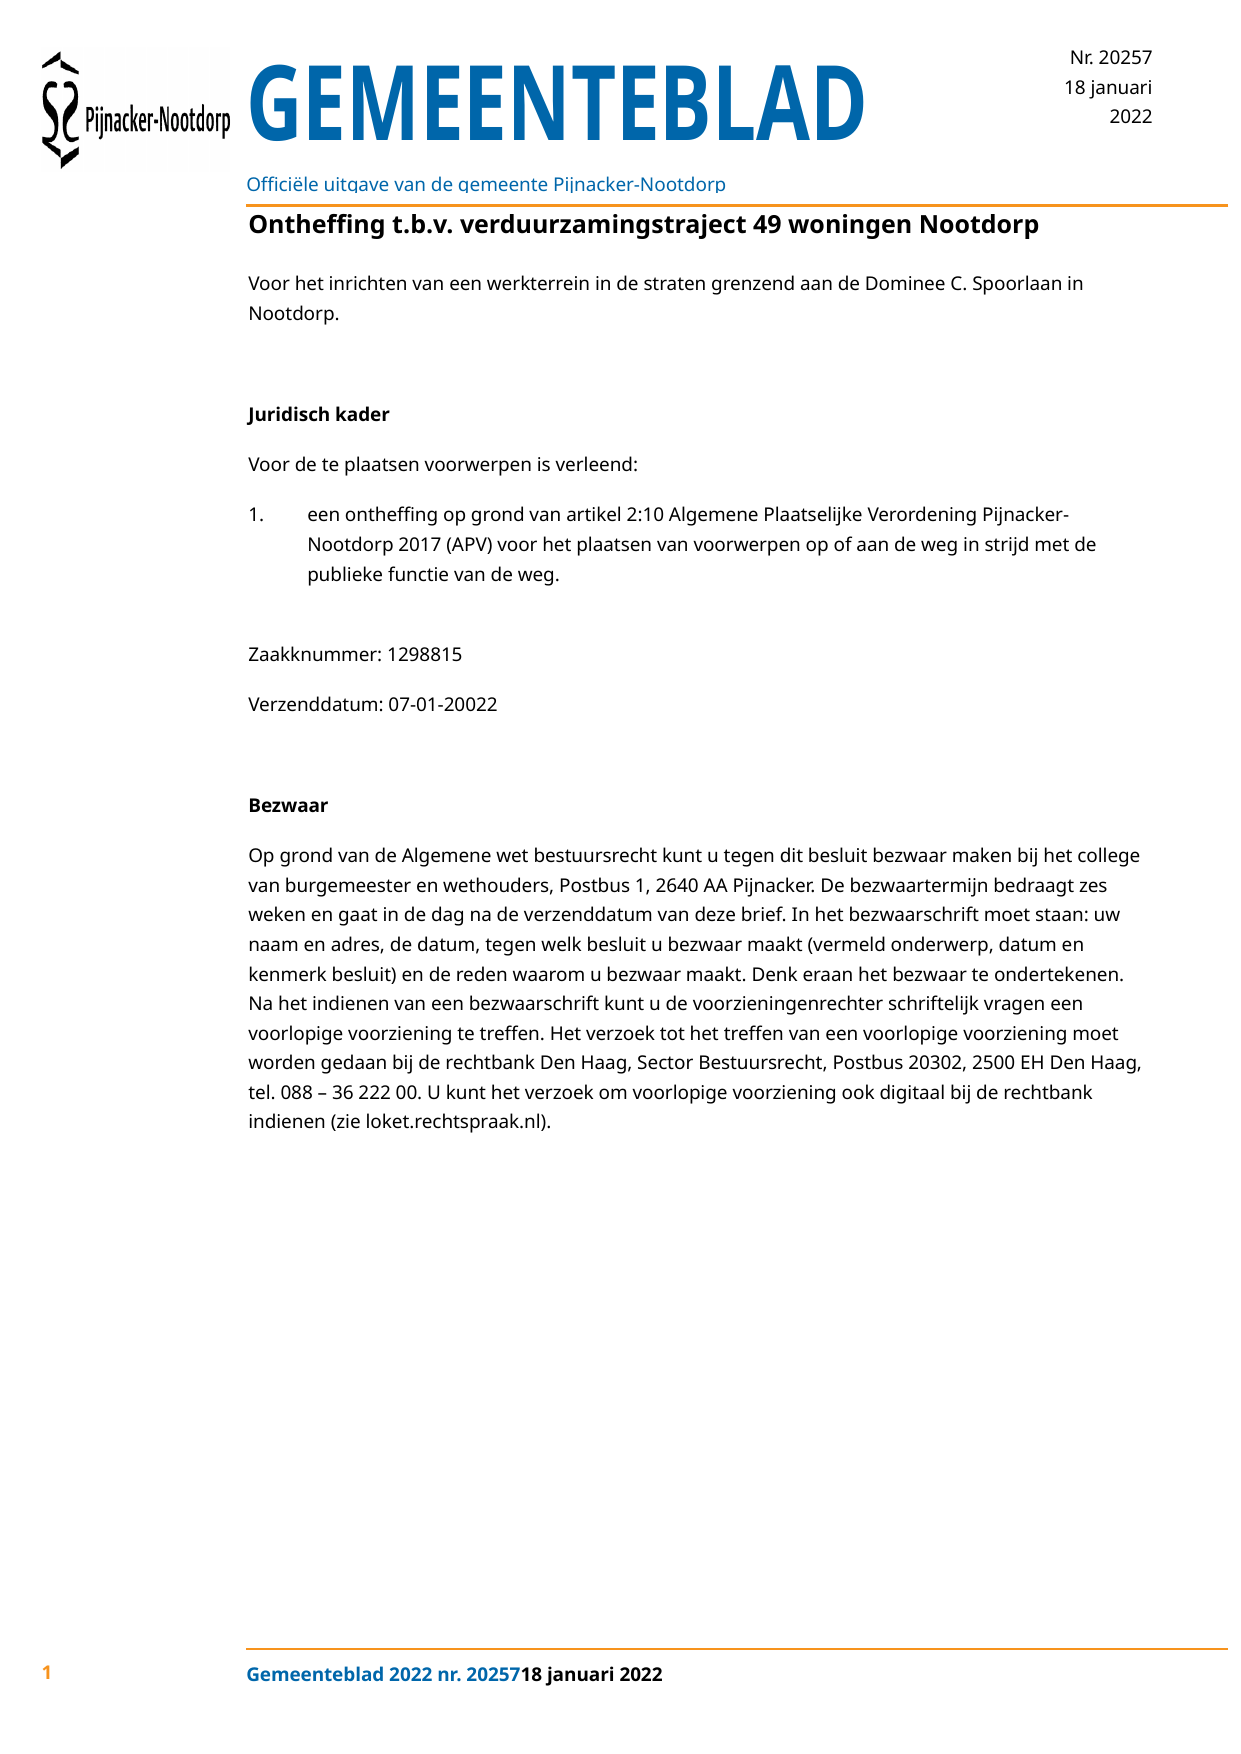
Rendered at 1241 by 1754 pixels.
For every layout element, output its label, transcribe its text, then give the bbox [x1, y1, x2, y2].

text Zaakknummer: 1298815 [248, 641, 1152, 666]
text Ontheffing t.b.v. verduurzamingstraject 49 woningen Nootdorp [248, 207, 1152, 241]
text Bezwaar [248, 792, 1152, 818]
text Verzenddatum: 07-01-20022 [248, 691, 1152, 717]
list een ontheffing op grond van artikel 2:10 Algemene Plaatselijke Verordening Pijnacker- Nootdorp 2017 (APV) voor het plaatsen van voorwerpen op of aan de weg in strijd met de publieke functie van de weg. [248, 502, 1152, 586]
text Voor de te plaatsen voorwerpen is verleend: [248, 451, 1152, 477]
text Juridisch kader [248, 401, 1152, 426]
picture [41, 47, 231, 172]
text Voor het inrichten van een werkterrein in de straten grenzend aan de Dominee C. Spoorlaan in Nootdorp. [248, 270, 1152, 326]
text Op grond van de Algemene wet bestuursrecht kunt u tegen dit besluit bezwaar maken bij het college van burgemeester en wethouders, Postbus 1, 2640 AA Pijnacker. De bezwaartermijn bedraagt zes weken en gaat in de dag na de verzenddatum van deze brief. In het bezwaarschrift moet staan: uw naam en adres, de datum, tegen welk besluit u bezwaar maakt (vermeld onderwerp, datum en kenmerk besluit) en de reden waarom u bezwaar maakt. Denk eraan het bezwaar te ondertekenen. Na het indienen van een bezwaarschrift kunt u de voorzieningenrechter schriftelijk vragen een voorlopige voorziening te treffen. Het verzoek tot het treffen van een voorlopige voorziening moet worden gedaan bij de rechtbank Den Haag, Sector Bestuursrecht, Postbus 20302, 2500 EH Den Haag, tel. 088 – 36 222 00. U kunt het verzoek om voorlopige voorziening ook digitaal bij de rechtbank indienen (zie loket.rechtspraak.nl). [248, 842, 1152, 1134]
